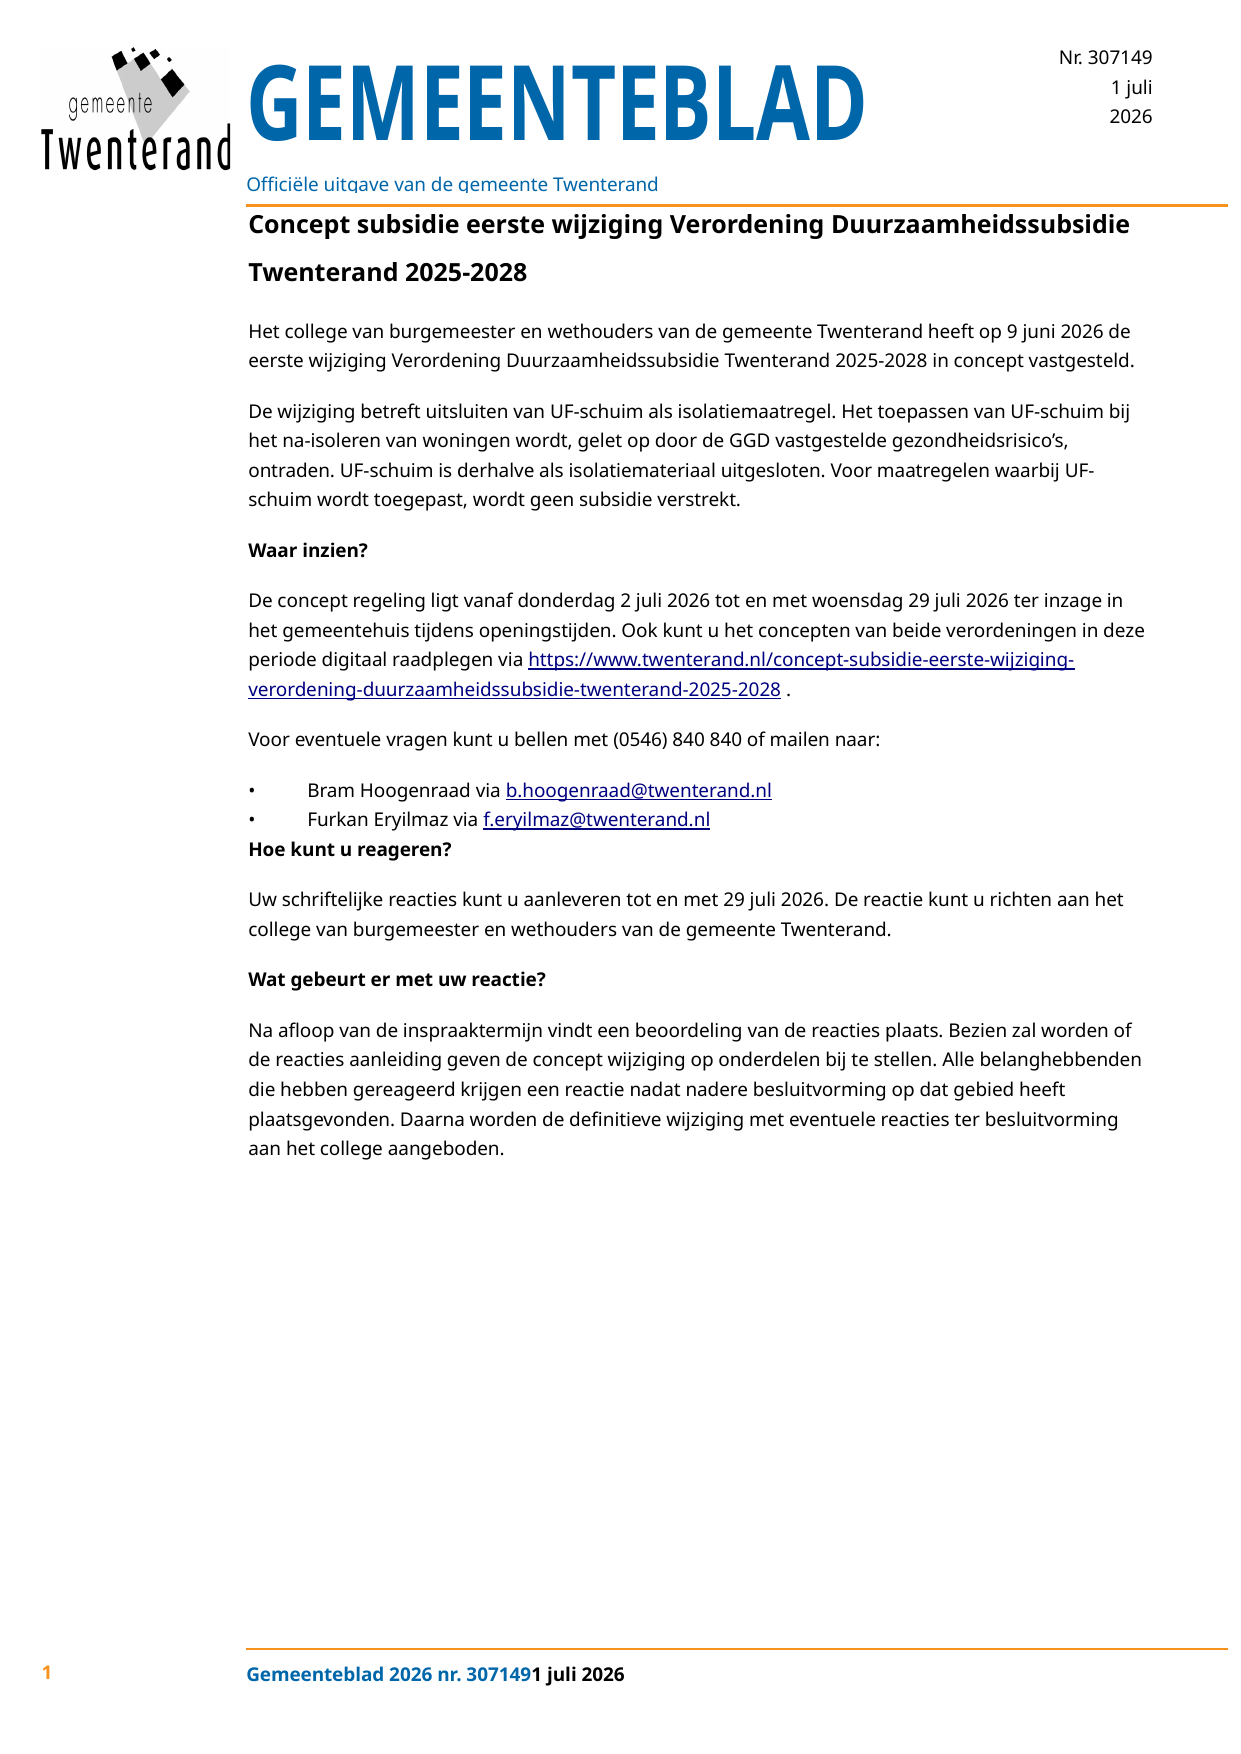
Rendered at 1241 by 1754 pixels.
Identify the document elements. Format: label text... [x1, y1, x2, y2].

text De wijziging betreft uitsluiten van UF-schuim als isolatiemaatregel. Het toepassen van UF-schuim bij het na-isoleren van woningen wordt, gelet op door de GGD vastgestelde gezondheidsrisico’s, ontraden. UF-schuim is derhalve als isolatiemateriaal uitgesloten. Voor maatregelen waarbij UF-schuim wordt toegepast, wordt geen subsidie verstrekt. [248, 398, 1152, 512]
text Waar inzien? [248, 537, 1152, 563]
list Furkan Eryilmaz via f.eryilmaz@twenterand.nl [248, 807, 1152, 832]
text Het college van burgemeester en wethouders van de gemeente Twenterand heeft op 9 juni 2026 de eerste wijziging Verordening Duurzaamheidssubsidie Twenterand 2025-2028 in concept vastgesteld. [248, 318, 1152, 373]
text Wat gebeurt er met uw reactie? [248, 967, 1152, 992]
text De concept regeling ligt vanaf donderdag 2 juli 2026 tot en met woensdag 29 juli 2026 ter inzage in het gemeentehuis tijdens openingstijden. Ook kunt u het concepten van beide verordeningen in deze periode digitaal raadplegen via https://www.twenterand.nl/concept-subsidie-eerste-wijziging-verordening-duurzaamheidssubsidie-twenterand-2025-2028 . [248, 587, 1152, 702]
text Na afloop van de inspraaktermijn vindt een beoordeling van de reacties plaats. Bezien zal worden of de reacties aanleiding geven de concept wijziging op onderdelen bij te stellen. Alle belanghebbenden die hebben gereageerd krijgen een reactie nadat nadere besluitvorming op dat gebied heeft plaatsgevonden. Daarna worden de definitieve wijziging met eventuele reacties ter besluitvorming aan het college aangeboden. [248, 1017, 1152, 1161]
text Concept subsidie eerste wijziging Verordening Duurzaamheidssubsidie Twenterand 2025-2028 [248, 207, 1152, 288]
text Hoe kunt u reageren? [248, 836, 1152, 862]
list Bram Hoogenraad via b.hoogenraad@twenterand.nl [248, 777, 1152, 803]
picture [41, 47, 231, 172]
text Voor eventuele vragen kunt u bellen met (0546) 840 840 of mailen naar: [248, 727, 1152, 752]
text Uw schriftelijke reacties kunt u aanleveren tot en met 29 juli 2026. De reactie kunt u richten aan het college van burgemeester en wethouders van de gemeente Twenterand. [248, 887, 1152, 942]
